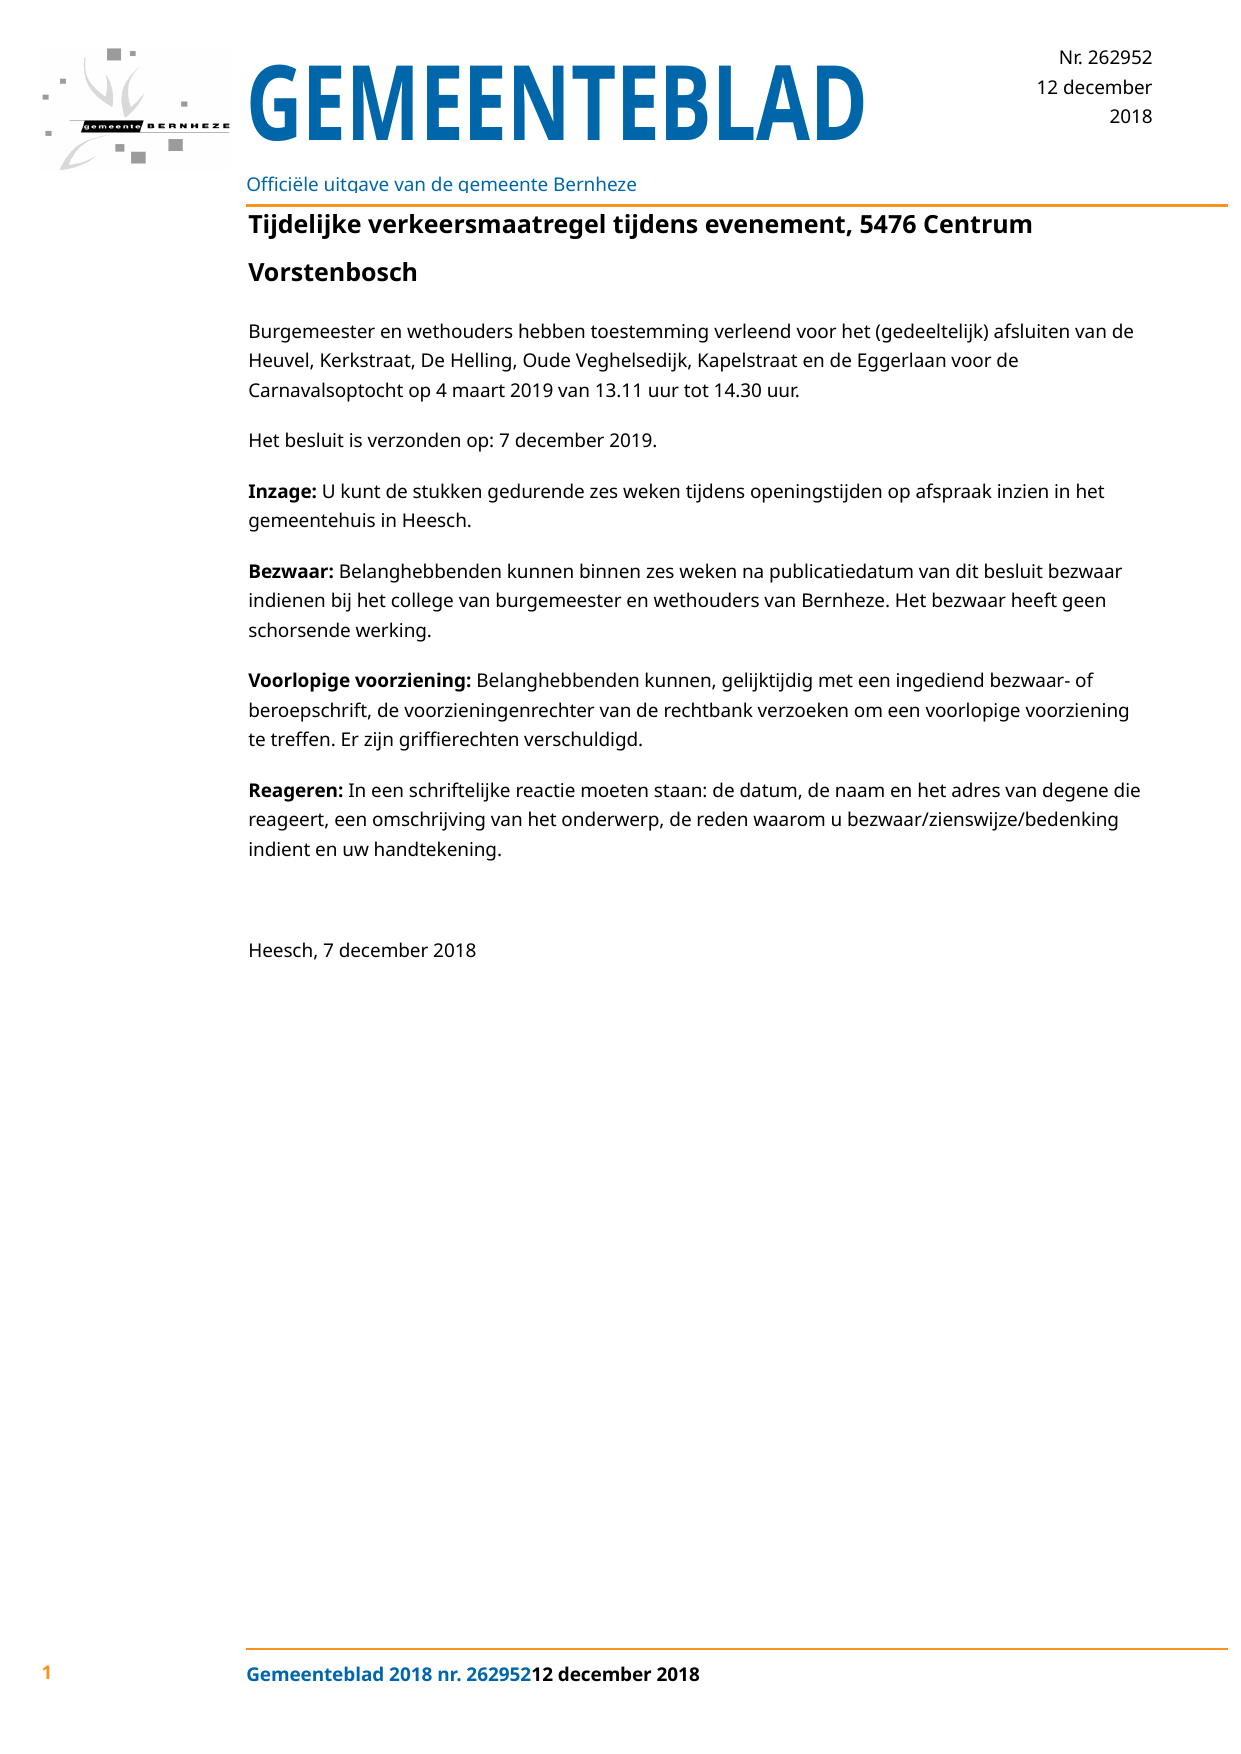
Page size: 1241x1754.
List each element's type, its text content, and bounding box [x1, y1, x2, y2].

text Reageren: In een schriftelijke reactie moeten staan: de datum, de naam en het adres van degene die reageert, een omschrijving van het onderwerp, de reden waarom u bezwaar/zienswijze/bedenking indient en uw handtekening. [248, 777, 1152, 862]
text Heesch, 7 december 2018 [248, 937, 1152, 963]
text Het besluit is verzonden op: 7 december 2019. [248, 427, 1152, 453]
text Voorlopige voorziening: Belanghebbenden kunnen, gelijktijdig met een ingediend bezwaar- of beroepschrift, de voorzieningenrechter van de rechtbank verzoeken om een voorlopige voorziening te treffen. Er zijn griffierechten verschuldigd. [248, 667, 1152, 752]
text Burgemeester en wethouders hebben toestemming verleend voor het (gedeeltelijk) afsluiten van de Heuvel, Kerkstraat, De Helling, Oude Veghelsedijk, Kapelstraat en de Eggerlaan voor de Carnavalsoptocht op 4 maart 2019 van 13.11 uur tot 14.30 uur. [248, 318, 1152, 403]
text Tijdelijke verkeersmaatregel tijdens evenement, 5476 Centrum Vorstenbosch [248, 207, 1152, 288]
picture [41, 47, 231, 172]
text Bezwaar: Belanghebbenden kunnen binnen zes weken na publicatiedatum van dit besluit bezwaar indienen bij het college van burgemeester en wethouders van Bernheze. Het bezwaar heeft geen schorsende werking. [248, 558, 1152, 643]
text Inzage: U kunt de stukken gedurende zes weken tijdens openingstijden op afspraak inzien in het gemeentehuis in Heesch. [248, 478, 1152, 533]
